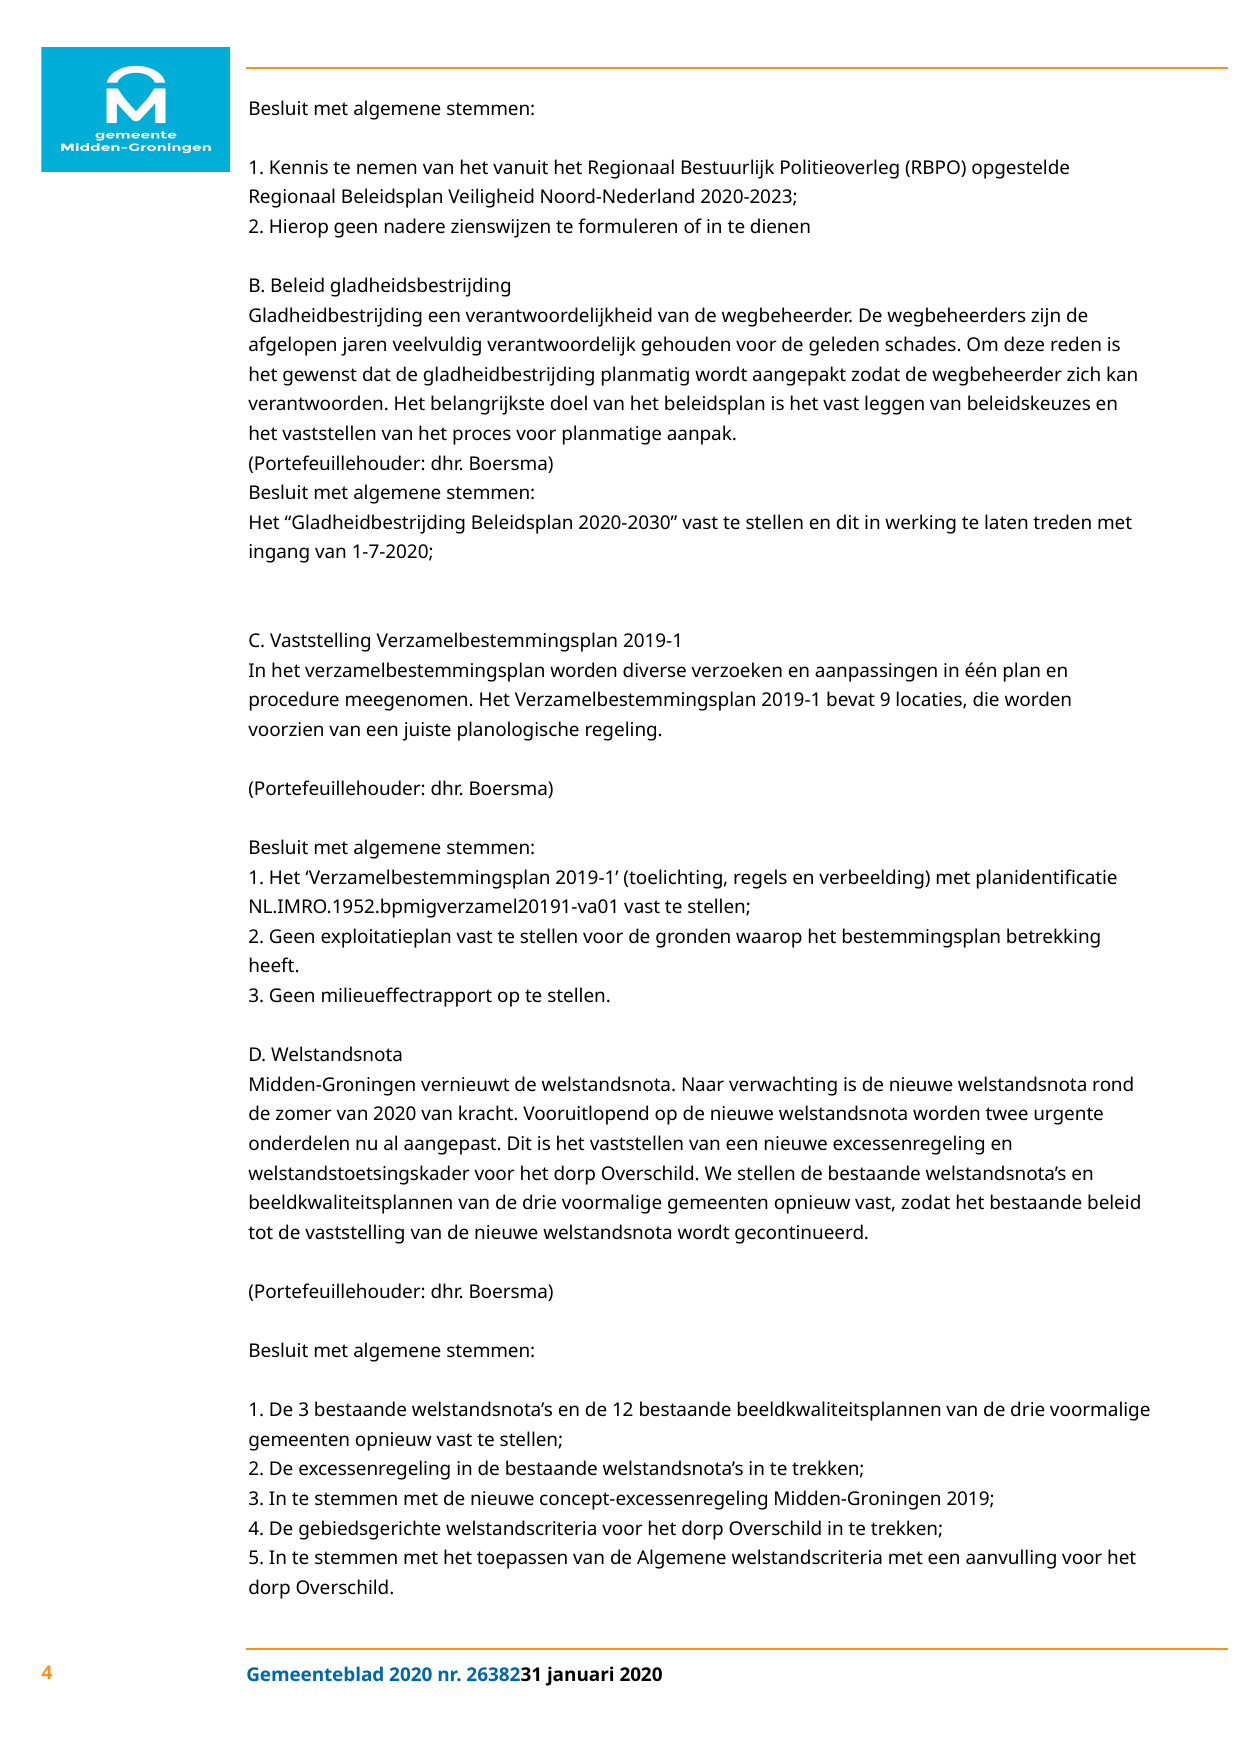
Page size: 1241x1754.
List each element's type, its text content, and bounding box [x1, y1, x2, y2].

text 1. De 3 bestaande welstandsnota’s en de 12 bestaande beeldkwaliteitsplannen van de drie voormalige gemeenten opnieuw vast te stellen; [248, 1396, 1152, 1452]
text Midden-Groningen vernieuwt de welstandsnota. Naar verwachting is de nieuwe welstandsnota rond de zomer van 2020 van kracht. Vooruitlopend op de nieuwe welstandsnota worden twee urgente onderdelen nu al aangepast. Dit is het vaststellen van een nieuwe excessenregeling en welstandstoetsingskader voor het dorp Overschild. We stellen de bestaande welstandsnota’s en beeldkwaliteitsplannen van de drie voormalige gemeenten opnieuw vast, zodat het bestaande beleid tot de vaststelling van de nieuwe welstandsnota wordt gecontinueerd. [248, 1071, 1152, 1245]
text 1. Het ‘Verzamelbestemmingsplan 2019-1’ (toelichting, regels en verbeelding) met planidentificatie NL.IMRO.1952.bpmigverzamel20191-va01 vast te stellen; [248, 864, 1152, 919]
text 2. De excessenregeling in de bestaande welstandsnota’s in te trekken; [248, 1456, 1152, 1481]
text In het verzamelbestemmingsplan worden diverse verzoeken en aanpassingen in één plan en procedure meegenomen. Het Verzamelbestemmingsplan 2019-1 bevat 9 locaties, die worden voorzien van een juiste planologische regeling. [248, 657, 1152, 742]
text (Portefeuillehouder: dhr. Boersma) [248, 1278, 1152, 1304]
text 4. De gebiedsgerichte welstandscriteria voor het dorp Overschild in te trekken; [248, 1515, 1152, 1541]
text Het “Gladheidbestrijding Beleidsplan 2020-2030” vast te stellen en dit in werking te laten treden met ingang van 1-7-2020; [248, 509, 1152, 564]
text 5. In te stemmen met het toepassen van de Algemene welstandscriteria met een aanvulling voor het dorp Overschild. [248, 1544, 1152, 1600]
picture [108, 66, 164, 82]
text 2. Geen exploitatieplan vast te stellen voor de gronden waarop het bestemmingsplan betrekking heeft. [248, 923, 1152, 978]
text Besluit met algemene stemmen: [248, 95, 1152, 121]
text 3. Geen milieueffectrapport op te stellen. [248, 982, 1152, 1008]
text Besluit met algemene stemmen: [248, 1337, 1152, 1363]
text (Portefeuillehouder: dhr. Boersma) [248, 775, 1152, 801]
text Besluit met algemene stemmen: [248, 479, 1152, 505]
text B. Beleid gladheidsbestrijding [248, 272, 1152, 298]
picture [184, 146, 190, 153]
text 3. In te stemmen met de nieuwe concept-excessenregeling Midden-Groningen 2019; [248, 1485, 1152, 1511]
text D. Welstandsnota [248, 1041, 1152, 1067]
text 1. Kennis te nemen van het vanuit het Regionaal Bestuurlijk Politieoverleg (RBPO) opgestelde Regionaal Beleidsplan Veiligheid Noord-Nederland 2020-2023; [248, 154, 1152, 209]
text (Portefeuillehouder: dhr. Boersma) [248, 450, 1152, 476]
text C. Vaststelling Verzamelbestemmingsplan 2019-1 [248, 627, 1152, 653]
text 2. Hierop geen nadere zienswijzen te formuleren of in te dienen [248, 213, 1152, 239]
text Gladheidbestrijding een verantwoordelijkheid van de wegbeheerder. De wegbeheerders zijn de afgelopen jaren veelvuldig verantwoordelijk gehouden voor de geleden schades. Om deze reden is het gewenst dat de gladheidbestrijding planmatig wordt aangepakt zodat de wegbeheerder zich kan verantwoorden. Het belangrijkste doel van het beleidsplan is het vast leggen van beleidskeuzes en het vaststellen van het proces voor planmatige aanpak. [248, 302, 1152, 446]
text Besluit met algemene stemmen: [248, 834, 1152, 860]
picture [107, 89, 165, 122]
